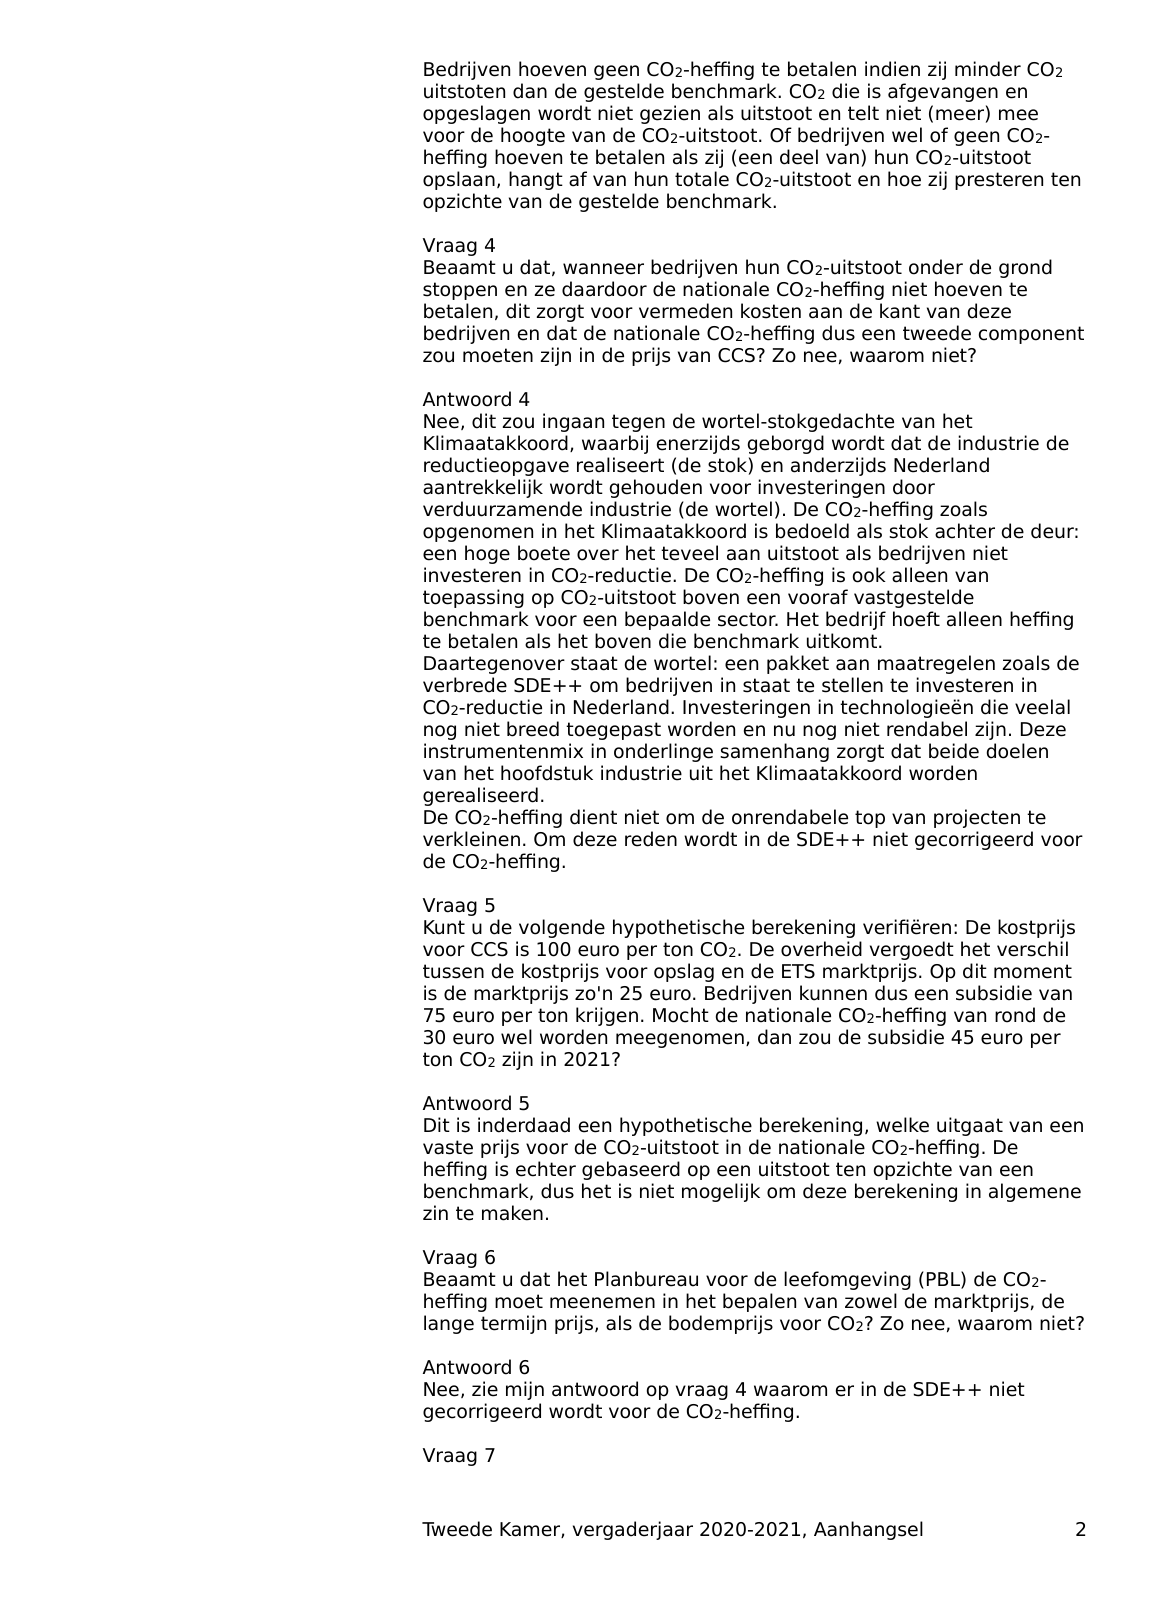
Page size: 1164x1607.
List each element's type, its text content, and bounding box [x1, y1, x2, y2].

text Nee, zie mijn antwoord op vraag 4 waarom er in de SDE++ niet gecorrigeerd wordt voor de CO2-heffing. [422, 1379, 1087, 1423]
text Bedrijven hoeven geen CO2-heffing te betalen indien zij minder CO2 uitstoten dan de gestelde benchmark. CO2 die is afgevangen en opgeslagen wordt niet gezien als uitstoot en telt niet (meer) mee voor de hoogte van de CO2-uitstoot. Of bedrijven wel of geen CO2-heffing hoeven te betalen als zij (een deel van) hun CO2-uitstoot opslaan, hangt af van hun totale CO2-uitstoot en hoe zij presteren ten opzichte van de gestelde benchmark. [422, 59, 1087, 213]
text Daartegenover staat de wortel: een pakket aan maatregelen zoals de verbrede SDE++ om bedrijven in staat te stellen te investeren in CO2-reductie in Nederland. Investeringen in technologieën die veelal nog niet breed toegepast worden en nu nog niet rendabel zijn. Deze instrumentenmix in onderlinge samenhang zorgt dat beide doelen van het hoofdstuk industrie uit het Klimaatakkoord worden gerealiseerd. [422, 653, 1087, 807]
text Beaamt u dat het Planbureau voor de leefomgeving (PBL) de CO2-heffing moet meenemen in het bepalen van zowel de marktprijs, de lange termijn prijs, als de bodemprijs voor CO2? Zo nee, waarom niet? [422, 1269, 1087, 1335]
text Beaamt u dat, wanneer bedrijven hun CO2-uitstoot onder de grond stoppen en ze daardoor de nationale CO2-heffing niet hoeven te betalen, dit zorgt voor vermeden kosten aan de kant van deze bedrijven en dat de nationale CO2-heffing dus een tweede component zou moeten zijn in de prijs van CCS? Zo nee, waarom niet? [422, 257, 1087, 367]
text Vraag 4 [422, 235, 1087, 257]
text Nee, dit zou ingaan tegen de wortel-stokgedachte van het Klimaatakkoord, waarbij enerzijds geborgd wordt dat de industrie de reductieopgave realiseert (de stok) en anderzijds Nederland aantrekkelijk wordt gehouden voor investeringen door verduurzamende industrie (de wortel). De CO2-heffing zoals opgenomen in het Klimaatakkoord is bedoeld als stok achter de deur: een hoge boete over het teveel aan uitstoot als bedrijven niet investeren in CO2-reductie. De CO2-heffing is ook alleen van toepassing op CO2-uitstoot boven een vooraf vastgestelde benchmark voor een bepaalde sector. Het bedrijf hoeft alleen heffing te betalen als het boven die benchmark uitkomt. [422, 411, 1087, 653]
text Antwoord 6 [422, 1357, 1087, 1379]
text Antwoord 5 [422, 1093, 1087, 1115]
text Kunt u de volgende hypothetische berekening verifiëren: De kostprijs voor CCS is 100 euro per ton CO2. De overheid vergoedt het verschil tussen de kostprijs voor opslag en de ETS marktprijs. Op dit moment is de marktprijs zo'n 25 euro. Bedrijven kunnen dus een subsidie van 75 euro per ton krijgen. Mocht de nationale CO2-heffing van rond de 30 euro wel worden meegenomen, dan zou de subsidie 45 euro per ton CO2 zijn in 2021? [422, 917, 1087, 1071]
text De CO2-heffing dient niet om de onrendabele top van projecten te verkleinen. Om deze reden wordt in de SDE++ niet gecorrigeerd voor de CO2-heffing. [422, 807, 1087, 873]
text Vraag 6 [422, 1247, 1087, 1269]
text Vraag 7 [422, 1445, 1087, 1467]
text Vraag 5 [422, 895, 1087, 917]
text Antwoord 4 [422, 389, 1087, 411]
text Dit is inderdaad een hypothetische berekening, welke uitgaat van een vaste prijs voor de CO2-uitstoot in de nationale CO2-heffing. De heffing is echter gebaseerd op een uitstoot ten opzichte van een benchmark, dus het is niet mogelijk om deze berekening in algemene zin te maken. [422, 1115, 1087, 1225]
